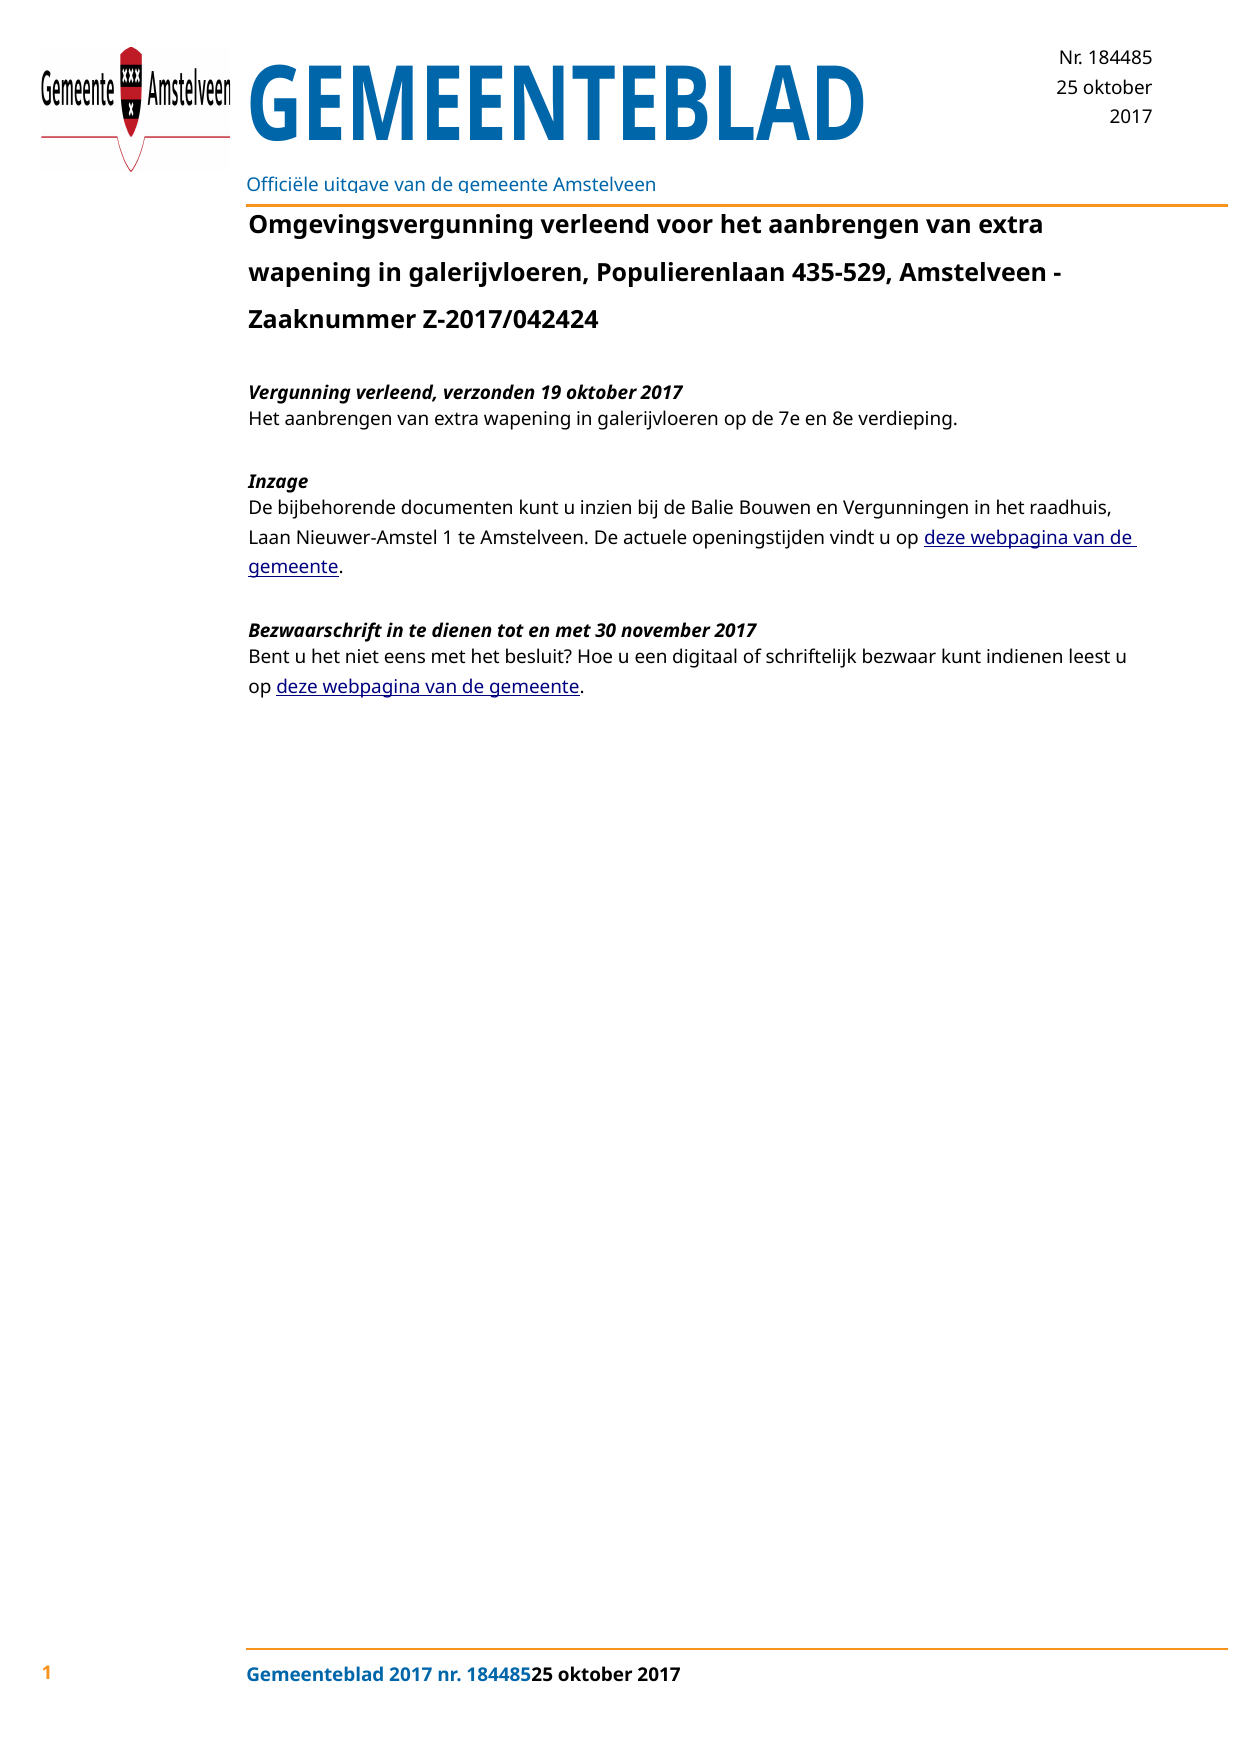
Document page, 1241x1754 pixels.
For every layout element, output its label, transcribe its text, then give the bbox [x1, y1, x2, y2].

text Bent u het niet eens met het besluit? Hoe u een digitaal of schriftelijk bezwaar kunt indienen leest u op deze webpagina van de gemeente. [248, 643, 1152, 699]
picture [41, 47, 231, 172]
text De bijbehorende documenten kunt u inzien bij de Balie Bouwen en Vergunningen in het raadhuis, Laan Nieuwer-Amstel 1 te Amstelveen. De actuele openingstijden vindt u op deze webpagina van de gemeente. [248, 494, 1152, 579]
text Het aanbrengen van extra wapening in galerijvloeren op de 7e en 8e verdieping. [248, 405, 1152, 431]
text Bezwaarschrift in te dienen tot en met 30 november 2017 [248, 618, 1152, 643]
text Omgevingsvergunning verleend voor het aanbrengen van extra wapening in galerijvloeren, Populierenlaan 435-529, Amstelveen - Zaaknummer Z-2017/042424 [248, 207, 1152, 336]
text Inzage [248, 469, 1152, 494]
text Vergunning verleend, verzonden 19 oktober 2017 [248, 379, 1152, 405]
